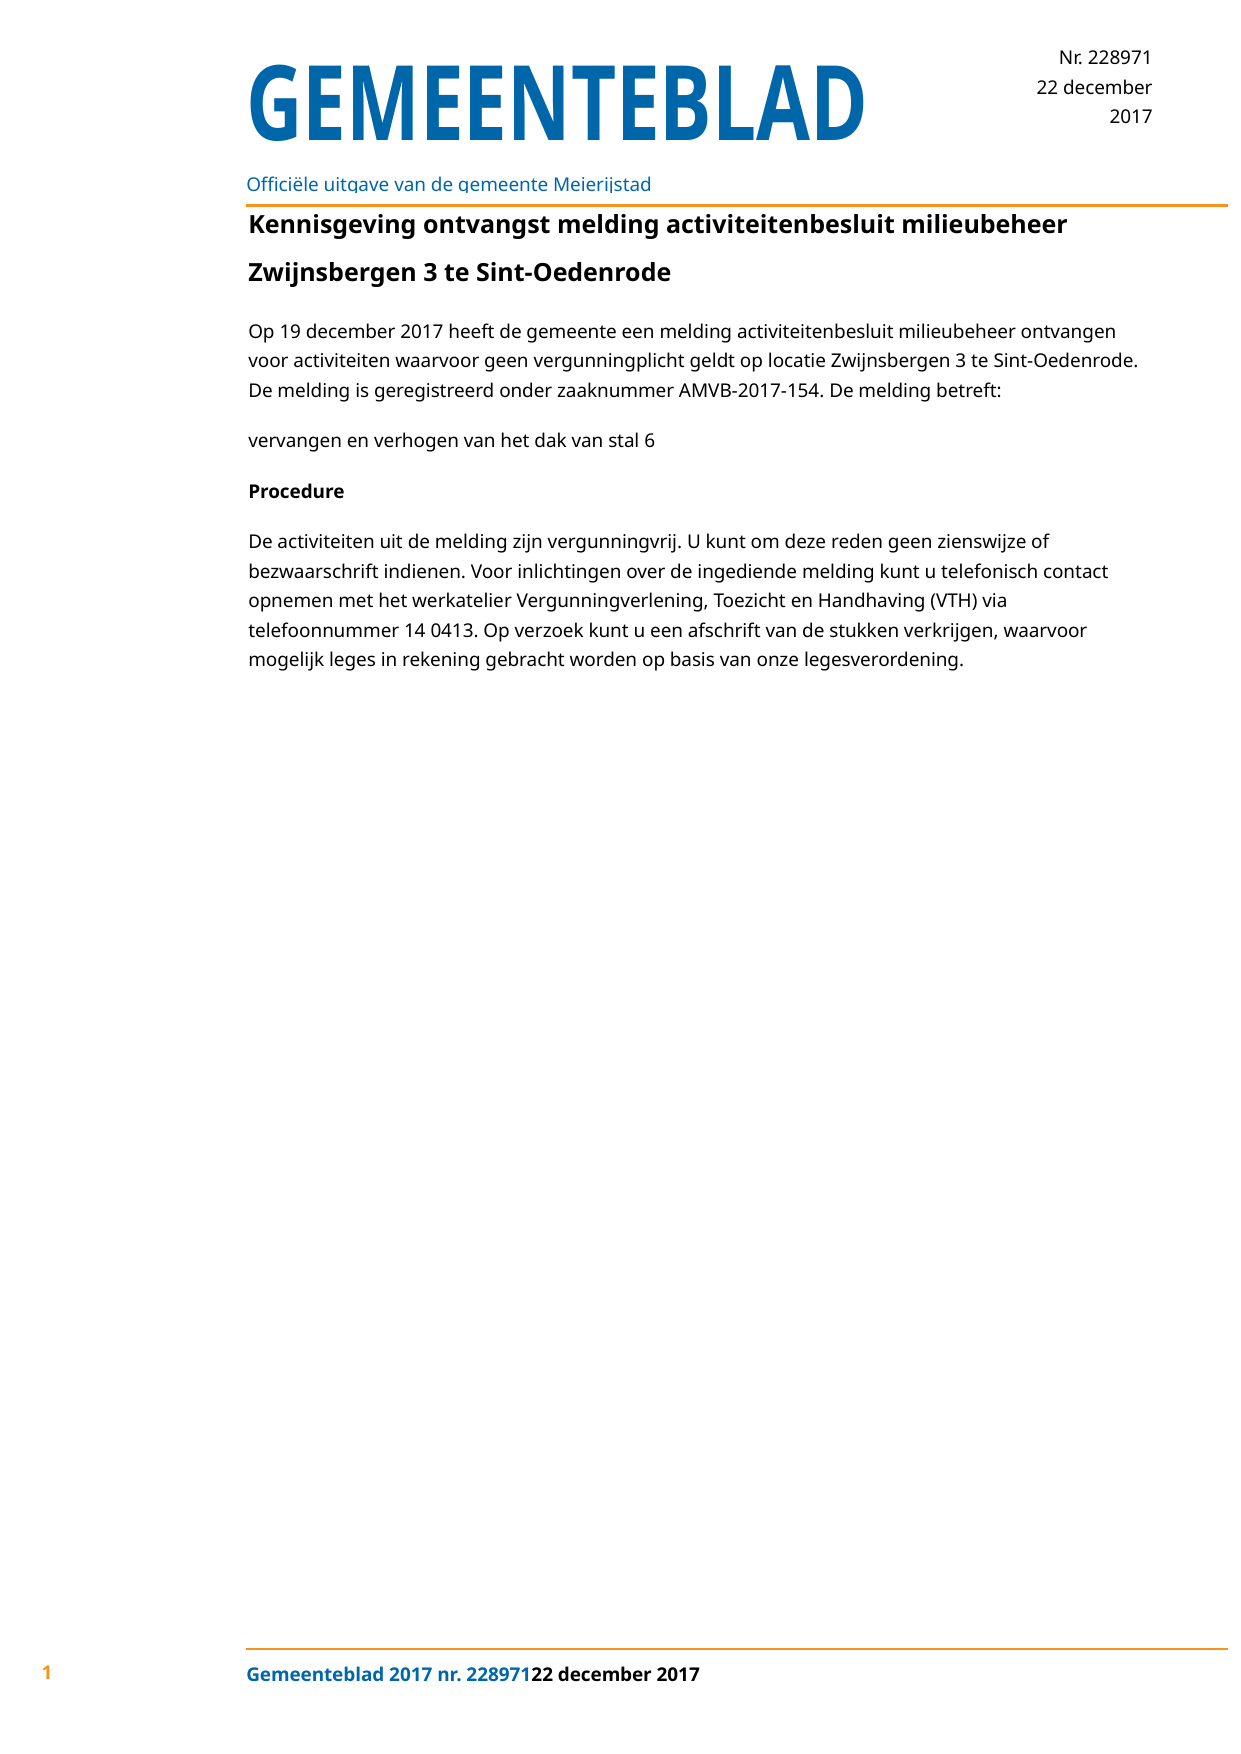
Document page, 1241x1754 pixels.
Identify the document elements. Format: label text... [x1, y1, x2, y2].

picture [41, 47, 231, 172]
text Procedure [248, 478, 1152, 504]
text De activiteiten uit de melding zijn vergunningvrij. U kunt om deze reden geen zienswijze of bezwaarschrift indienen. Voor inlichtingen over de ingediende melding kunt u telefonisch contact opnemen met het werkatelier Vergunningverlening, Toezicht en Handhaving (VTH) via telefoonnummer 14 0413. Op verzoek kunt u een afschrift van de stukken verkrijgen, waarvoor mogelijk leges in rekening gebracht worden op basis van onze legesverordening. [248, 528, 1152, 672]
text Kennisgeving ontvangst melding activiteitenbesluit milieubeheer Zwijnsbergen 3 te Sint-Oedenrode [248, 207, 1152, 288]
text vervangen en verhogen van het dak van stal 6 [248, 427, 1152, 453]
text Op 19 december 2017 heeft de gemeente een melding activiteitenbesluit milieubeheer ontvangen voor activiteiten waarvoor geen vergunningplicht geldt op locatie Zwijnsbergen 3 te Sint-Oedenrode. De melding is geregistreerd onder zaaknummer AMVB-2017-154. De melding betreft: [248, 318, 1152, 403]
